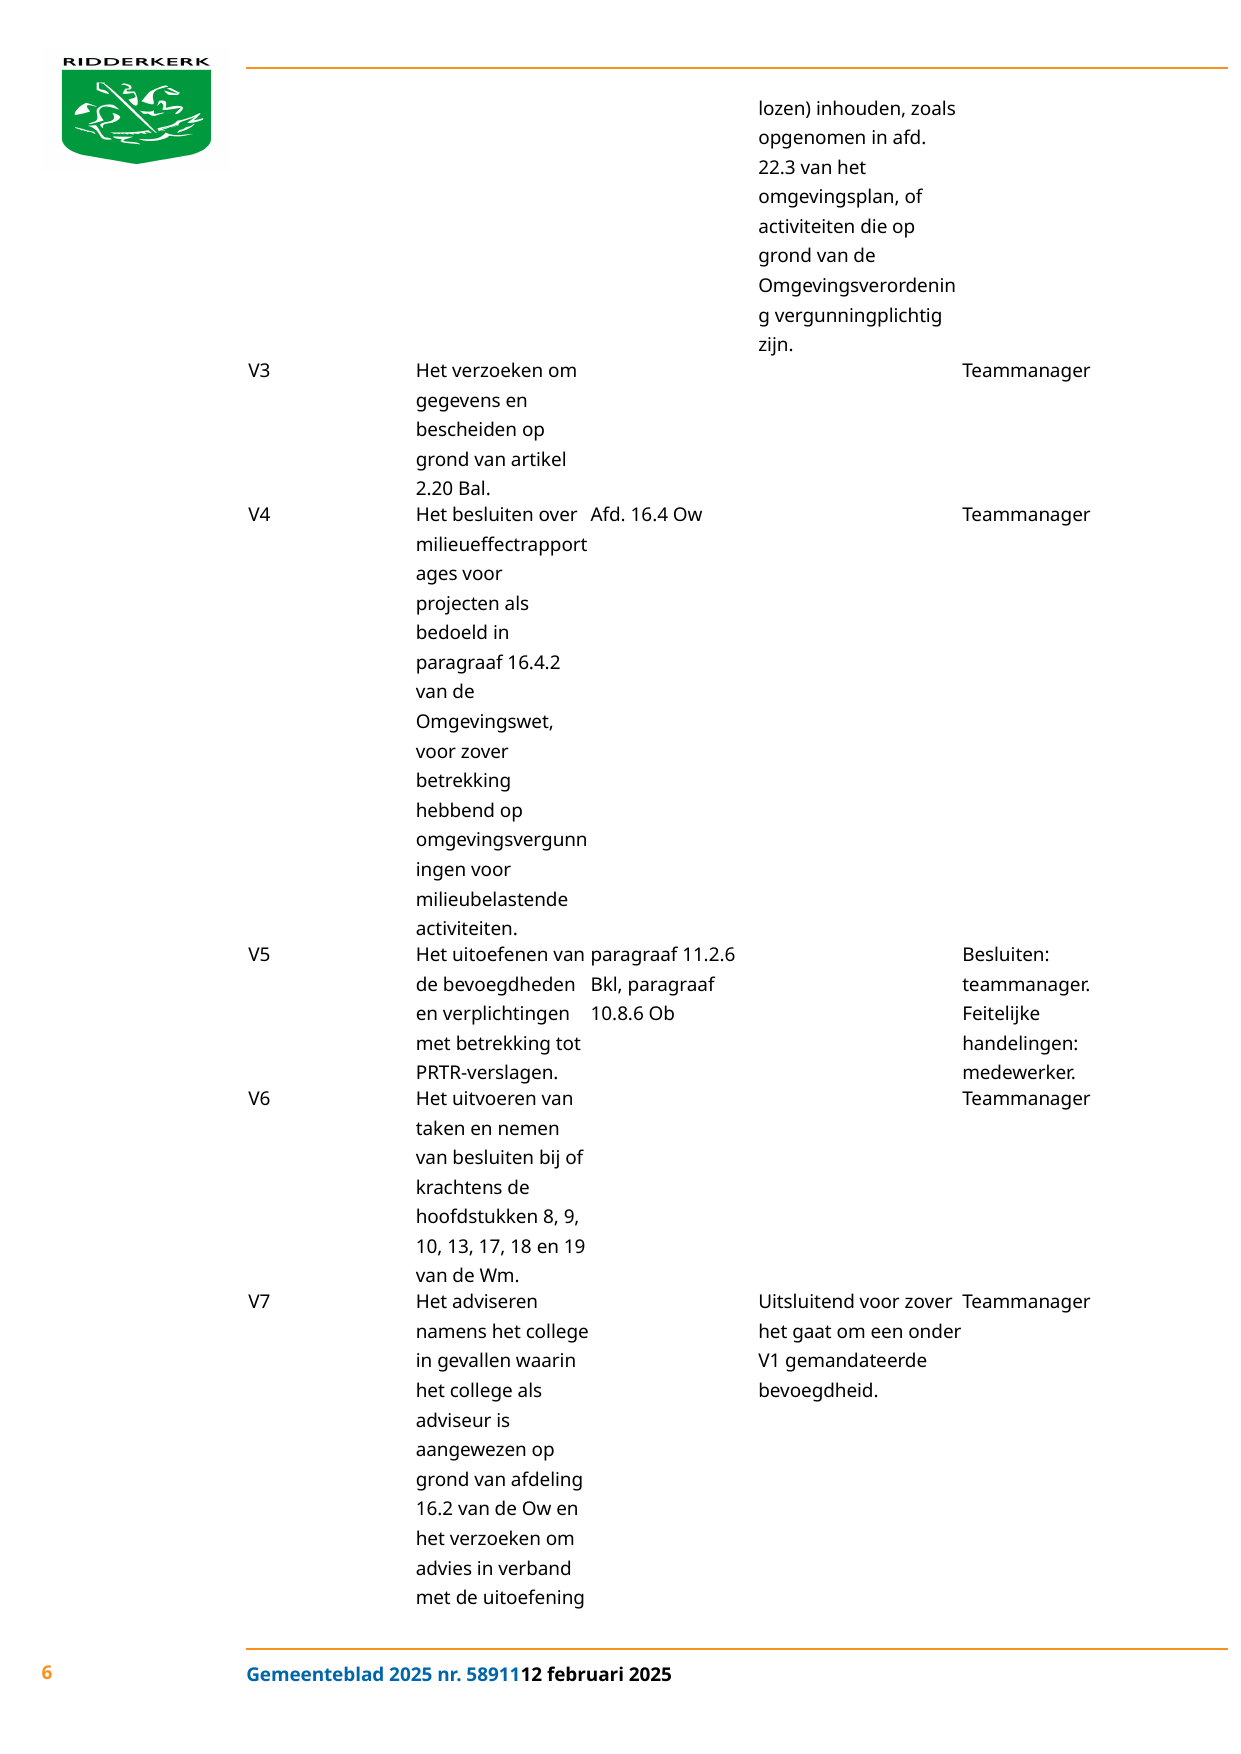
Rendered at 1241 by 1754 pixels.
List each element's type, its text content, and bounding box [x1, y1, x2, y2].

table_cell [962, 95, 1152, 357]
table_cell [758, 357, 962, 501]
picture [41, 47, 231, 172]
table_cell Het verzoeken om gegevens en bescheiden op grond van artikel 2.20 Bal. [416, 357, 590, 501]
table_cell Besluiten: teammanager. Feitelijke handelingen: medewerker. [962, 941, 1152, 1085]
table_cell V3 [248, 357, 416, 501]
table_cell V6 [248, 1085, 416, 1288]
table_cell Teammanager [962, 357, 1152, 501]
table_cell [590, 357, 758, 501]
table_cell Afd. 16.4 Ow [590, 501, 758, 941]
table_cell [590, 1085, 758, 1288]
table_cell [758, 1085, 962, 1288]
table_cell Uitsluitend voor zover het gaat om een onder V1 gemandateerde bevoegdheid. [758, 1289, 962, 1610]
table_cell [758, 501, 962, 941]
table_cell [758, 941, 962, 1085]
table_cell paragraaf 11.2.6 Bkl, paragraaf 10.8.6 Ob [590, 941, 758, 1085]
table_cell Teammanager [962, 1085, 1152, 1288]
table_cell Het uitoefenen van de bevoegdheden en verplichtingen met betrekking tot PRTR-verslagen. [416, 941, 590, 1085]
table_cell V7 [248, 1289, 416, 1610]
table_cell V5 [248, 941, 416, 1085]
table_cell Het adviseren namens het college in gevallen waarin het college als adviseur is aangewezen op grond van afdeling 16.2 van de Ow en het verzoeken om advies in verband met de uitoefening [416, 1289, 590, 1610]
table_cell [416, 95, 590, 357]
table_cell Teammanager [962, 501, 1152, 941]
table_cell lozen) inhouden, zoals opgenomen in afd. 22.3 van het omgevingsplan, of activiteiten die op grond van de Omgevingsverordening vergunningplichtig zijn. [758, 95, 962, 357]
table_cell V4 [248, 501, 416, 941]
table_cell Het uitvoeren van taken en nemen van besluiten bij of krachtens de hoofdstukken 8, 9, 10, 13, 17, 18 en 19 van de Wm. [416, 1085, 590, 1288]
table_cell [590, 95, 758, 357]
table_cell Het besluiten over milieueffectrapportages voor projecten als bedoeld in paragraaf 16.4.2 van de Omgevingswet, voor zover betrekking hebbend op omgevingsvergunningen voor milieubelastende activiteiten. [416, 501, 590, 941]
table_cell [248, 95, 416, 357]
table_cell [590, 1289, 758, 1610]
table_cell Teammanager [962, 1289, 1152, 1610]
